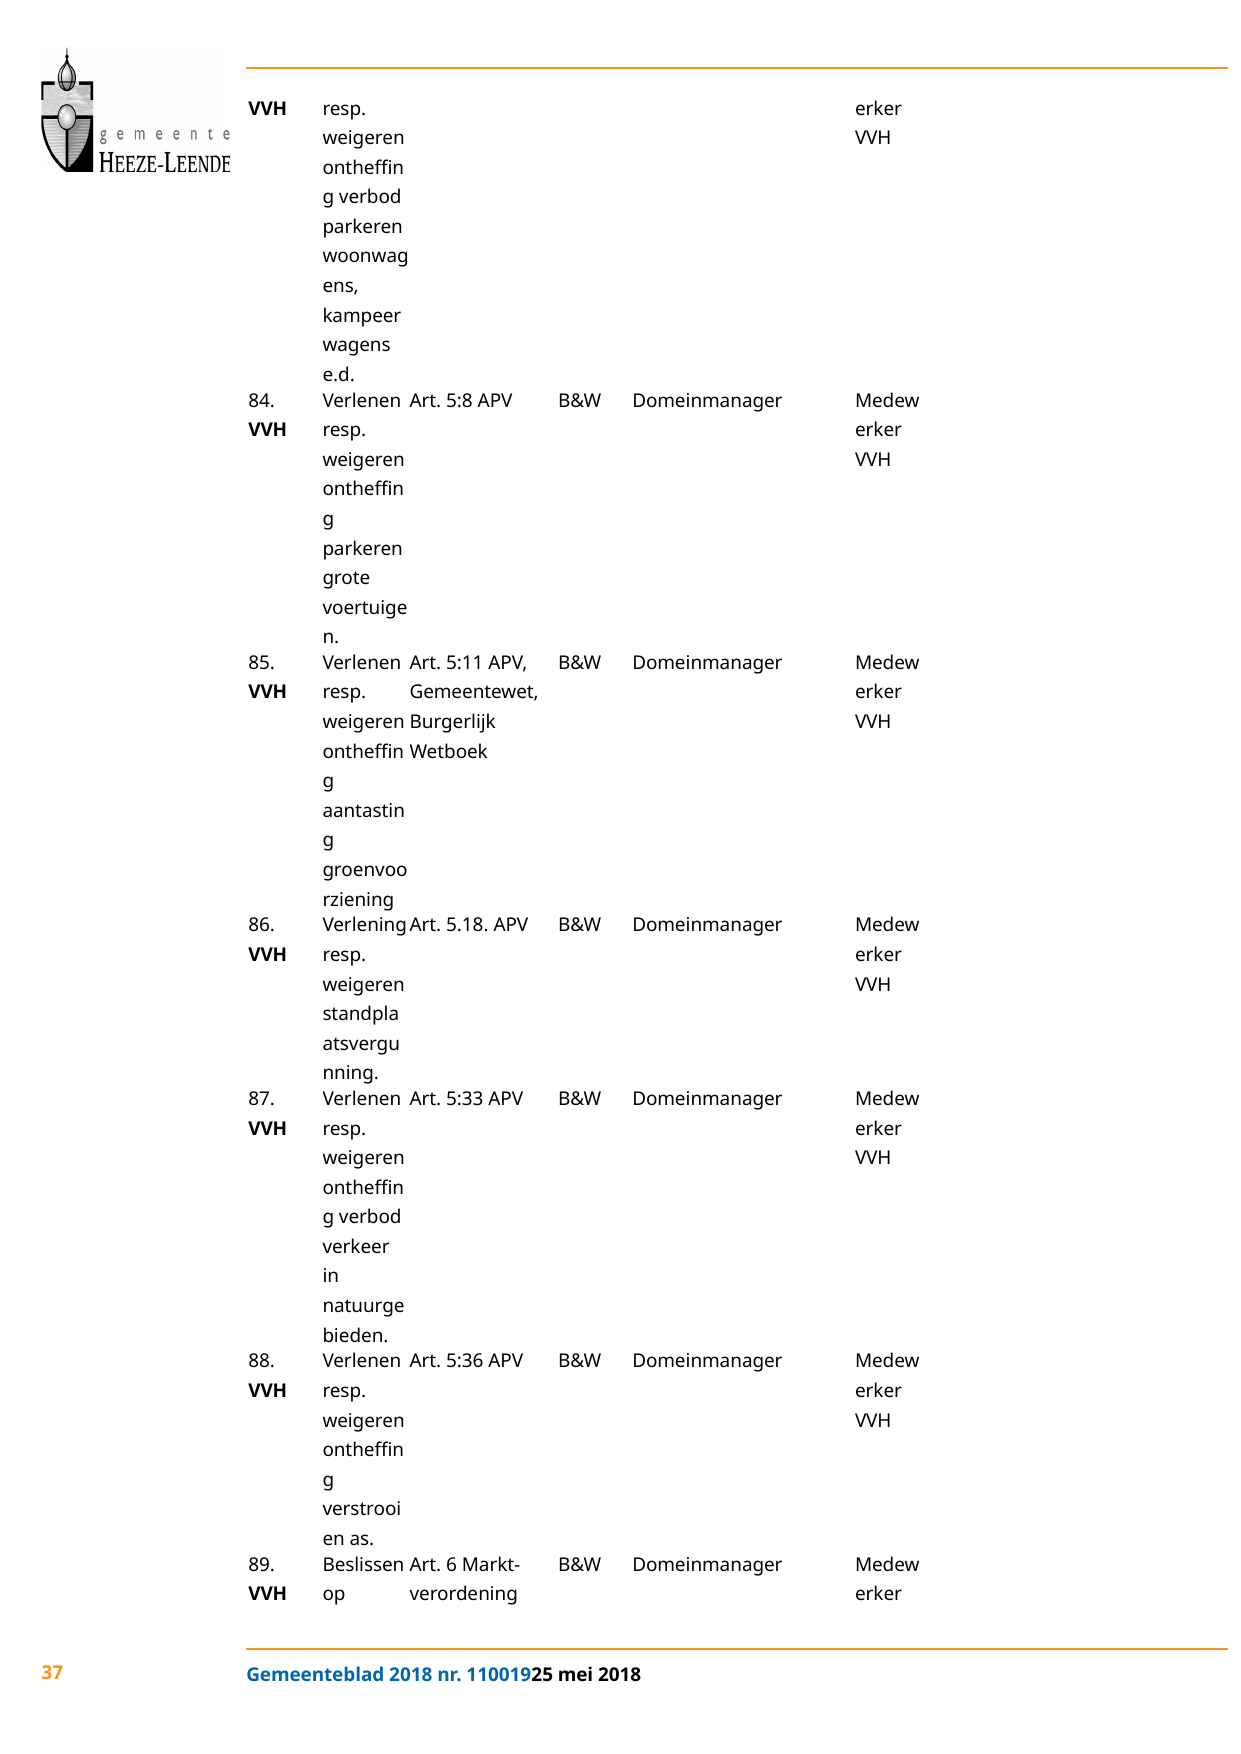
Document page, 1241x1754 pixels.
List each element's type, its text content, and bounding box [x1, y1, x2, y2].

table_cell Domeinmanager [632, 1348, 855, 1551]
table_cell Medewerker VVH [855, 387, 929, 649]
table_cell [929, 1348, 1077, 1551]
table_cell Verlenen resp. weigeren ontheffing verstrooien as. [322, 1348, 409, 1551]
table_cell Verlenen resp. weigeren ontheffing parkeren grote voertuigen. [322, 387, 409, 649]
table_cell B&W [558, 912, 632, 1085]
table_cell [929, 649, 1077, 912]
table_cell [929, 95, 1077, 387]
table_cell 85. VVH [248, 649, 322, 912]
table_cell Domeinmanager [632, 912, 855, 1085]
table_cell Art. 5:33 APV [409, 1085, 558, 1348]
table_cell Domeinmanager [632, 1551, 855, 1606]
table_cell B&W [558, 1551, 632, 1606]
table_cell 86. VVH [248, 912, 322, 1085]
table_cell Verlenen resp. weigeren ontheffing aantasting groenvoorziening [322, 649, 409, 912]
table_cell Domeinmanager [632, 1085, 855, 1348]
table_cell B&W [558, 649, 632, 912]
table_cell B&W [558, 1348, 632, 1551]
table_cell [409, 95, 558, 387]
table_cell VVH [248, 95, 322, 387]
table_cell Medewerker [855, 1551, 929, 1606]
table_cell 87. VVH [248, 1085, 322, 1348]
table_cell Art. 5:11 APV, Gemeentewet, Burgerlijk Wetboek [409, 649, 558, 912]
table_cell Medewerker VVH [855, 1085, 929, 1348]
table_cell 88. VVH [248, 1348, 322, 1551]
table_cell Medewerker VVH [855, 649, 929, 912]
table_cell B&W [558, 1085, 632, 1348]
table_cell 84. VVH [248, 387, 322, 649]
table_cell Verlenen resp. weigeren ontheffing verbod verkeer in natuurgebieden. [322, 1085, 409, 1348]
table_cell Domeinmanager [632, 387, 855, 649]
picture [41, 47, 231, 172]
table_cell [929, 912, 1077, 1085]
table_cell B&W [558, 387, 632, 649]
table_cell [558, 95, 632, 387]
table_cell Medewerker VVH [855, 912, 929, 1085]
table_cell [632, 95, 855, 387]
table_cell 89. VVH [248, 1551, 322, 1606]
table_cell [929, 387, 1077, 649]
table_cell [929, 1085, 1077, 1348]
table_cell resp. weigeren ontheffing verbod parkeren woonwagens, kampeerwagens e.d. [322, 95, 409, 387]
table_cell erker VVH [855, 95, 929, 387]
table_cell Art. 5:36 APV [409, 1348, 558, 1551]
table_cell Verlening resp. weigeren standplaatsvergunning. [322, 912, 409, 1085]
table_cell Art. 6 Markt-verordening [409, 1551, 558, 1606]
table_cell Beslissen op [322, 1551, 409, 1606]
table_cell Domeinmanager [632, 649, 855, 912]
table_cell Medewerker VVH [855, 1348, 929, 1551]
table_cell [929, 1551, 1077, 1606]
table_cell Art. 5.18. APV [409, 912, 558, 1085]
table_cell Art. 5:8 APV [409, 387, 558, 649]
